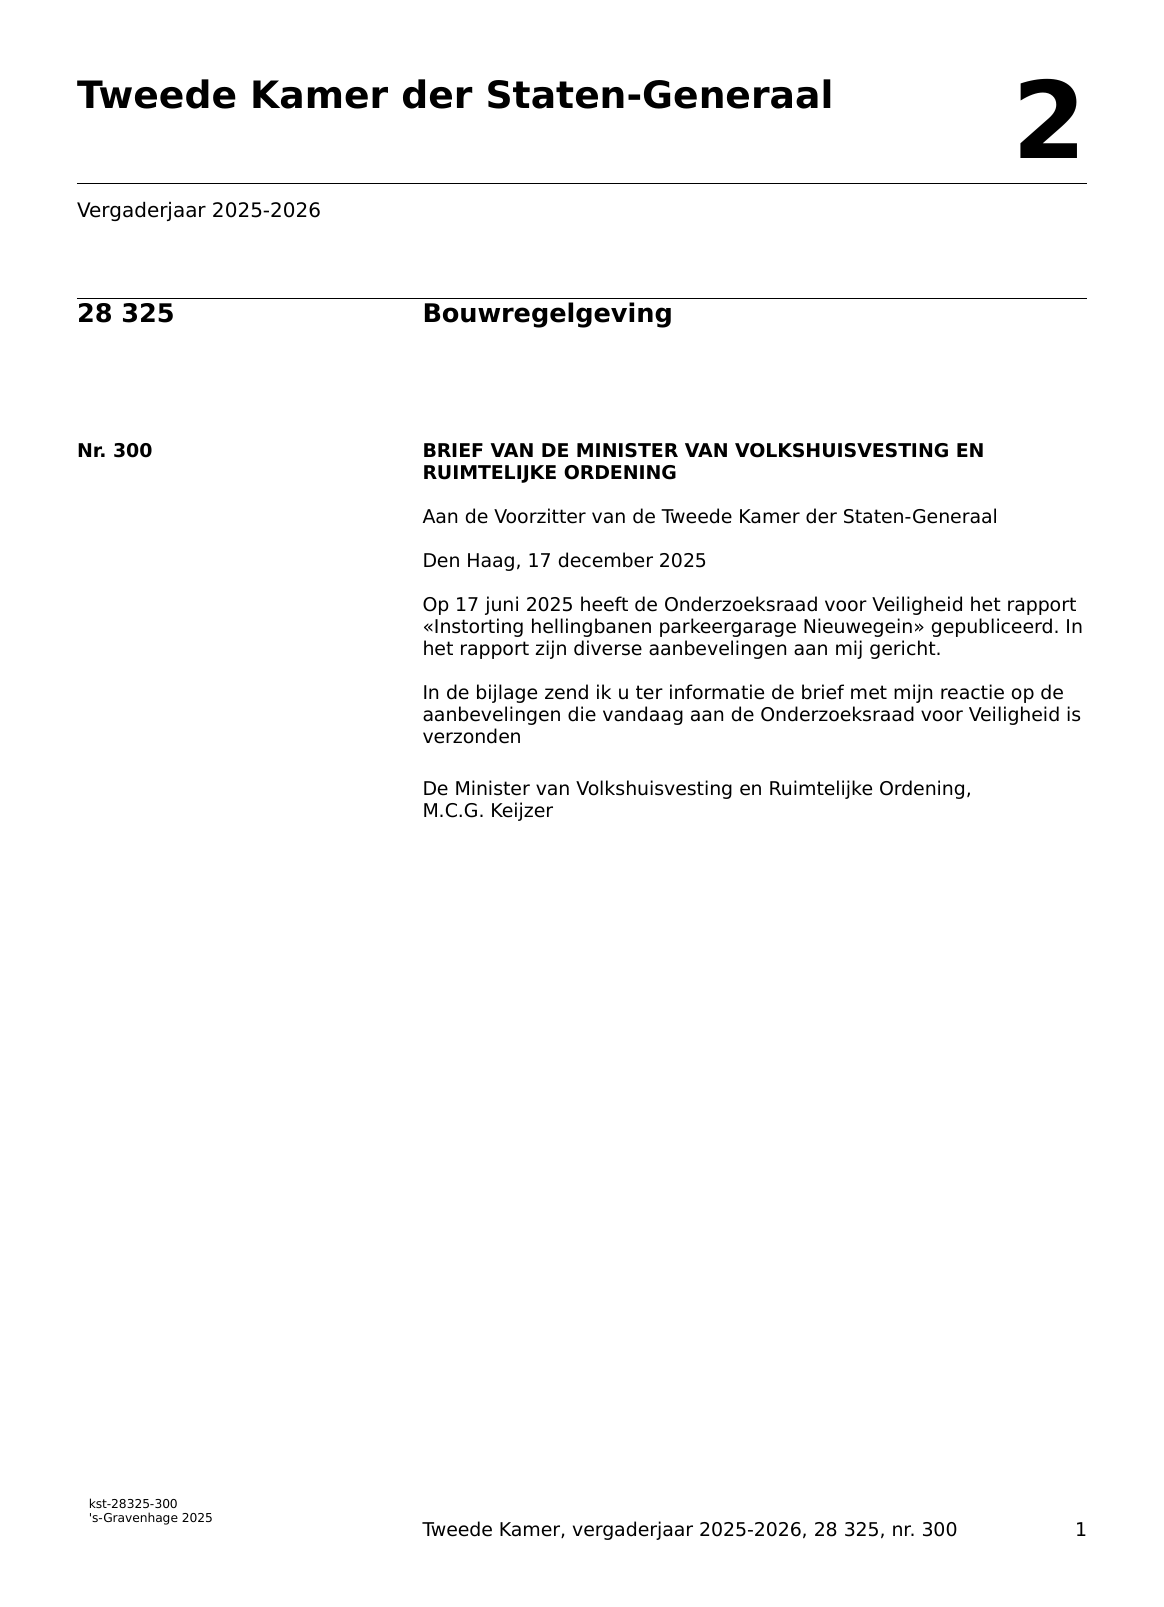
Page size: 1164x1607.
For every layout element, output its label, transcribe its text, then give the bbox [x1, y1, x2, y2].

table_cell Vergaderjaar 2025-2026 [77, 184, 1087, 298]
text Aan de Voorzitter van de Tweede Kamer der Staten-Generaal [422, 506, 1087, 528]
text In de bijlage zend ik u ter informatie de brief met mijn reactie op de aanbevelingen die vandaag aan de Onderzoeksraad voor Veiligheid is verzonden [422, 682, 1087, 748]
subtitle Nr. 300 BRIEF VAN DE MINISTER VAN VOLKSHUISVESTING EN RUIMTELIJKE ORDENING [77, 440, 1087, 484]
text Den Haag, 17 december 2025 [422, 550, 1087, 572]
table_header Tweede Kamer der Staten-Generaal [77, 59, 886, 183]
table_header 2 [886, 59, 1087, 183]
subtitle 28 325 Bouwregelgeving [77, 299, 1087, 329]
text De Minister van Volkshuisvesting en Ruimtelijke Ordening, M.C.G. Keijzer [422, 778, 1087, 822]
text 's-Gravenhage 2025 [88, 1511, 323, 1525]
text kst-28325-300 [88, 1497, 323, 1511]
text Op 17 juni 2025 heeft de Onderzoeksraad voor Veiligheid het rapport «Instorting hellingbanen parkeergarage Nieuwegein» gepubliceerd. In het rapport zijn diverse aanbevelingen aan mij gericht. [422, 594, 1087, 660]
